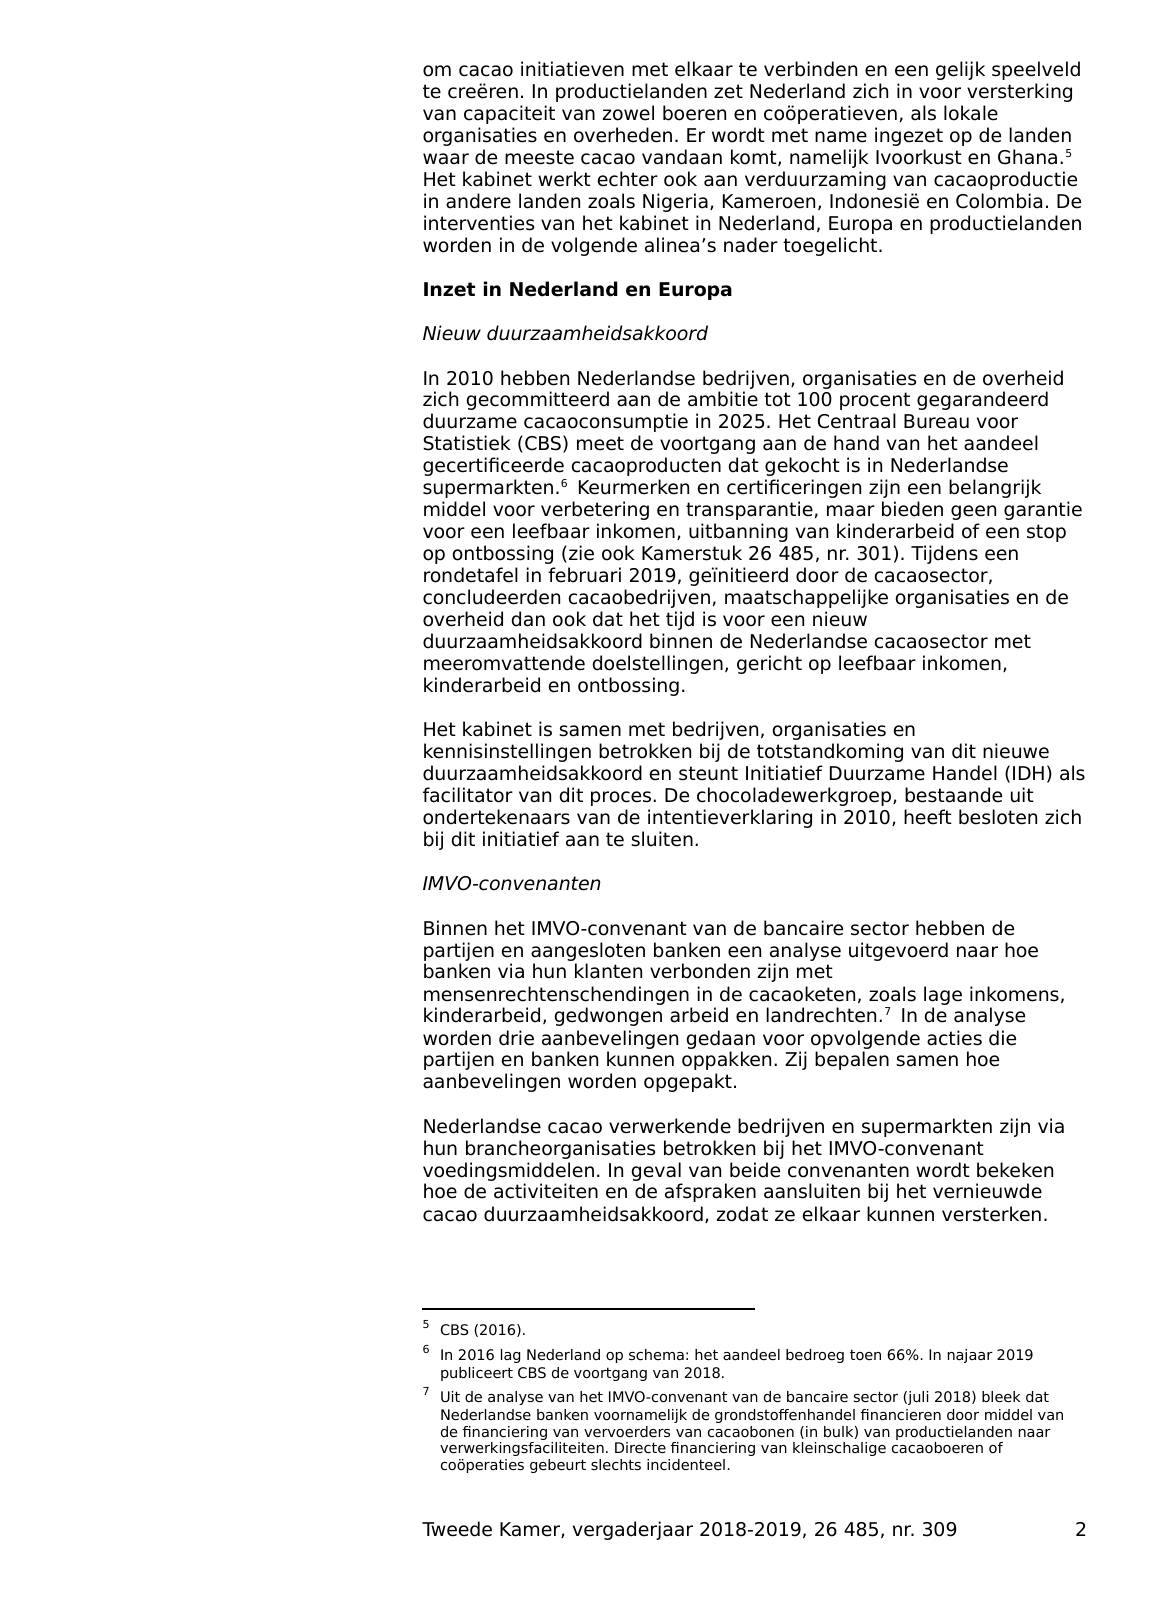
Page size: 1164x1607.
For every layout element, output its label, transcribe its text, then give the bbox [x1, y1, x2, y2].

subtitle IMVO-convenanten [422, 873, 1087, 895]
text Nederlandse cacao verwerkende bedrijven en supermarkten zijn via hun brancheorganisaties betrokken bij het IMVO-convenant voedingsmiddelen. In geval van beide convenanten wordt bekeken hoe de activiteiten en de afspraken aansluiten bij het vernieuwde cacao duurzaamheidsakkoord, zodat ze elkaar kunnen versterken. [422, 1116, 1087, 1225]
text Het kabinet is samen met bedrijven, organisaties en kennisinstellingen betrokken bij de totstandkoming van dit nieuwe duurzaamheidsakkoord en steunt Initiatief Duurzame Handel (IDH) als facilitator van dit proces. De chocoladewerkgroep, bestaande uit ondertekenaars van de intentieverklaring in 2010, heeft besloten zich bij dit initiatief aan te sluiten. [422, 719, 1087, 851]
text CBS (2016). [422, 1318, 1087, 1340]
text Uit de analyse van het IMVO-convenant van de bancaire sector (juli 2018) bleek dat Nederlandse banken voornamelijk de grondstoffenhandel financieren door middel van de financiering van vervoerders van cacaobonen (in bulk) van productielanden naar verwerkingsfaciliteiten. Directe financiering van kleinschalige cacaoboeren of coöperaties gebeurt slechts incidenteel. [422, 1385, 1087, 1474]
subtitle Inzet in Nederland en Europa [422, 279, 1087, 301]
subtitle Nieuw duurzaamheidsakkoord [422, 323, 1087, 345]
text In 2010 hebben Nederlandse bedrijven, organisaties en de overheid zich gecommitteerd aan de ambitie tot 100 procent gegarandeerd duurzame cacaoconsumptie in 2025. Het Centraal Bureau voor Statistiek (CBS) meet de voortgang aan de hand van het aandeel gecertificeerde cacaoproducten dat gekocht is in Nederlandse supermarkten. Keurmerken en certificeringen zijn een belangrijk middel voor verbetering en transparantie, maar bieden geen garantie voor een leefbaar inkomen, uitbanning van kinderarbeid of een stop op ontbossing (zie ook Kamerstuk 26 485, nr. 301). Tijdens een rondetafel in februari 2019, geïnitieerd door de cacaosector, concludeerden cacaobedrijven, maatschappelijke organisaties en de overheid dan ook dat het tijd is voor een nieuw duurzaamheidsakkoord binnen de Nederlandse cacaosector met meeromvattende doelstellingen, gericht op leefbaar inkomen, kinderarbeid en ontbossing. [422, 367, 1087, 697]
text om cacao initiatieven met elkaar te verbinden en een gelijk speelveld te creëren. In productielanden zet Nederland zich in voor versterking van capaciteit van zowel boeren en coöperatieven, als lokale organisaties en overheden. Er wordt met name ingezet op de landen waar de meeste cacao vandaan komt, namelijk Ivoorkust en Ghana. Het kabinet werkt echter ook aan verduurzaming van cacaoproductie in andere landen zoals Nigeria, Kameroen, Indonesië en Colombia. De interventies van het kabinet in Nederland, Europa en productielanden worden in de volgende alinea’s nader toegelicht. [422, 59, 1087, 257]
text In 2016 lag Nederland op schema: het aandeel bedroeg toen 66%. In najaar 2019 publiceert CBS de voortgang van 2018. [422, 1343, 1087, 1382]
text Binnen het IMVO-convenant van de bancaire sector hebben de partijen en aangesloten banken een analyse uitgevoerd naar hoe banken via hun klanten verbonden zijn met mensenrechtenschendingen in de cacaoketen, zoals lage inkomens, kinderarbeid, gedwongen arbeid en landrechten. In de analyse worden drie aanbevelingen gedaan voor opvolgende acties die partijen en banken kunnen oppakken. Zij bepalen samen hoe aanbevelingen worden opgepakt. [422, 917, 1087, 1093]
